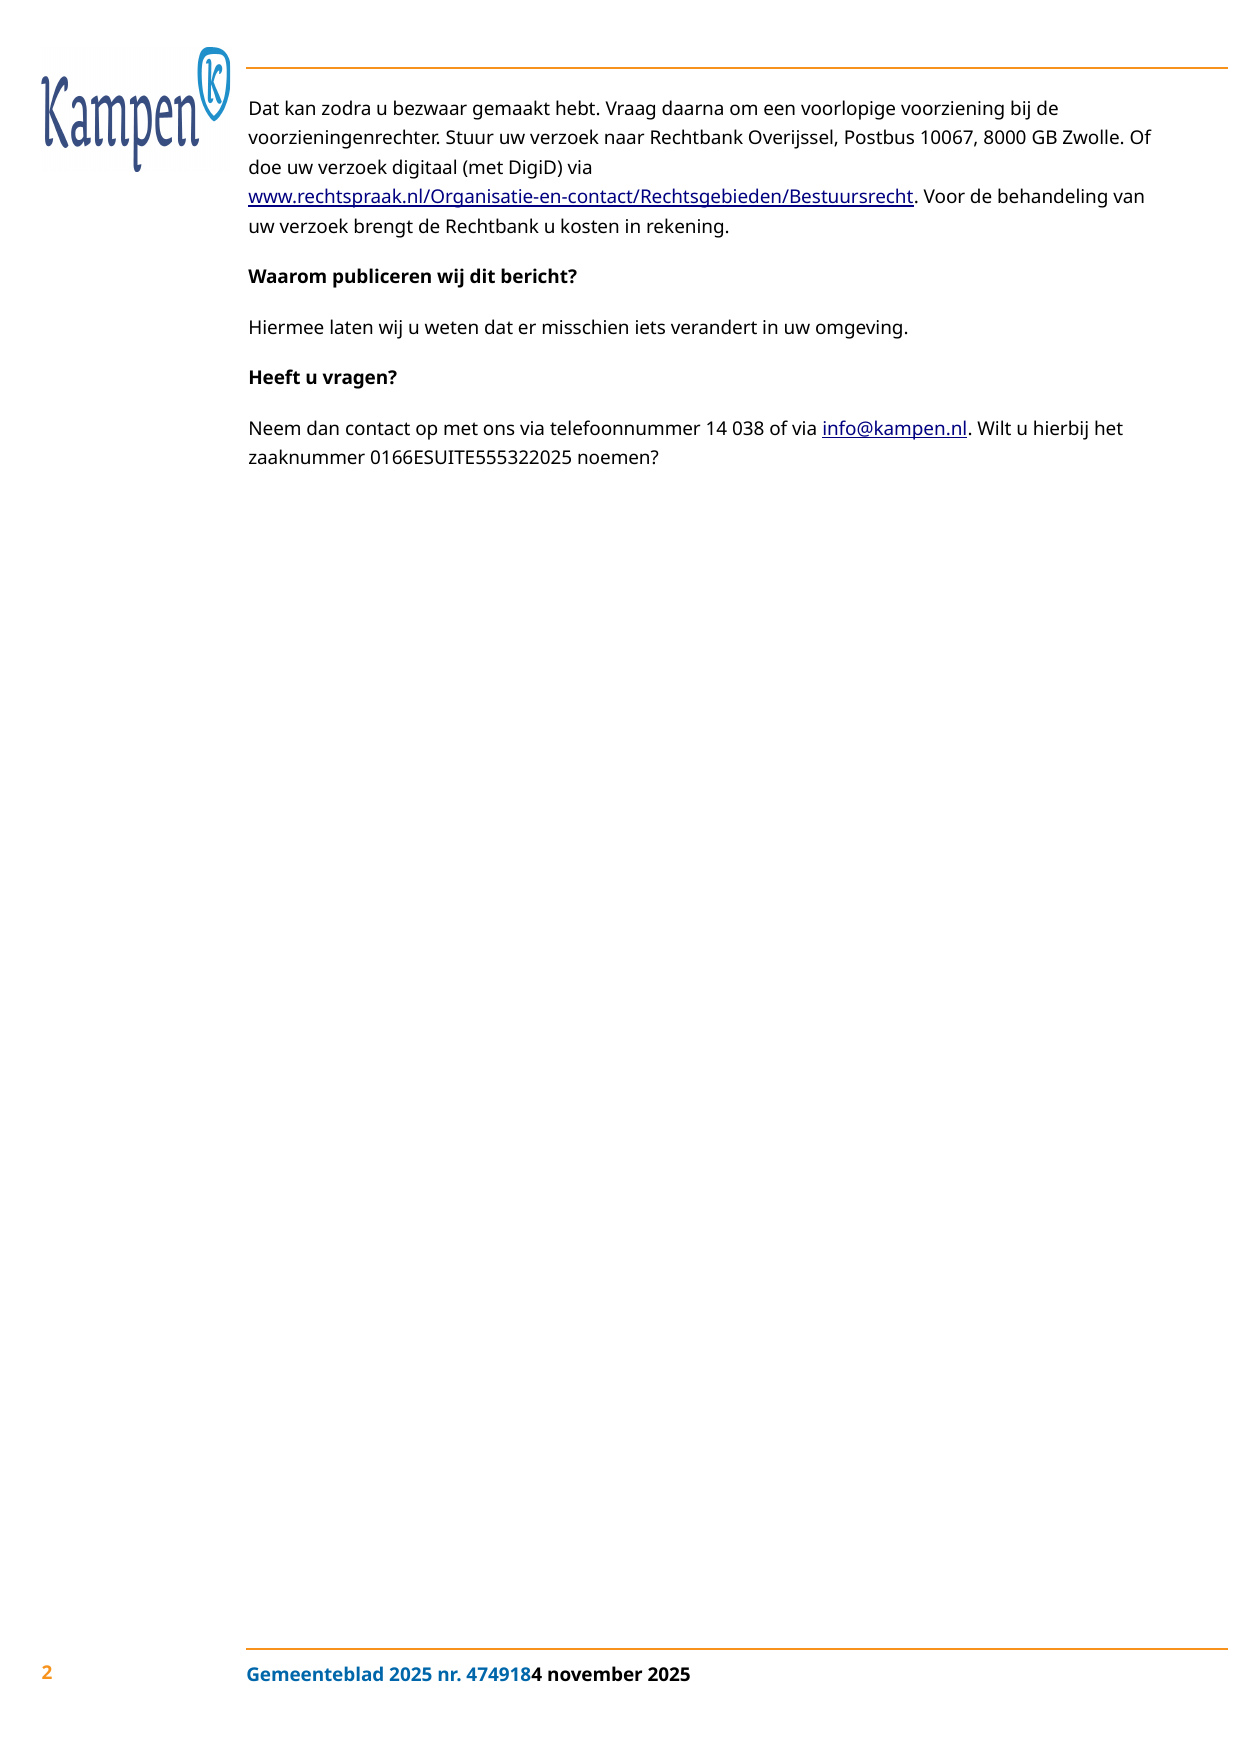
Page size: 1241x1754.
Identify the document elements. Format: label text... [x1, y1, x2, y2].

text Dat kan zodra u bezwaar gemaakt hebt. Vraag daarna om een voorlopige voorziening bij de voorzieningenrechter. Stuur uw verzoek naar Rechtbank Overijssel, Postbus 10067, 8000 GB Zwolle. Of doe uw verzoek digitaal (met DigiD) via www.rechtspraak.nl/Organisatie-en-contact/Rechtsgebieden/Bestuursrecht. Voor de behandeling van uw verzoek brengt de Rechtbank u kosten in rekening. [248, 95, 1152, 239]
text Hiermee laten wij u weten dat er misschien iets verandert in uw omgeving. [248, 314, 1152, 340]
text Waarom publiceren wij dit bericht? [248, 263, 1152, 289]
text Neem dan contact op met ons via telefoonnummer 14 038 of via info@kampen.nl. Wilt u hierbij het zaaknummer 0166ESUITE555322025 noemen? [248, 415, 1152, 470]
picture [41, 47, 231, 172]
text Heeft u vragen? [248, 364, 1152, 390]
